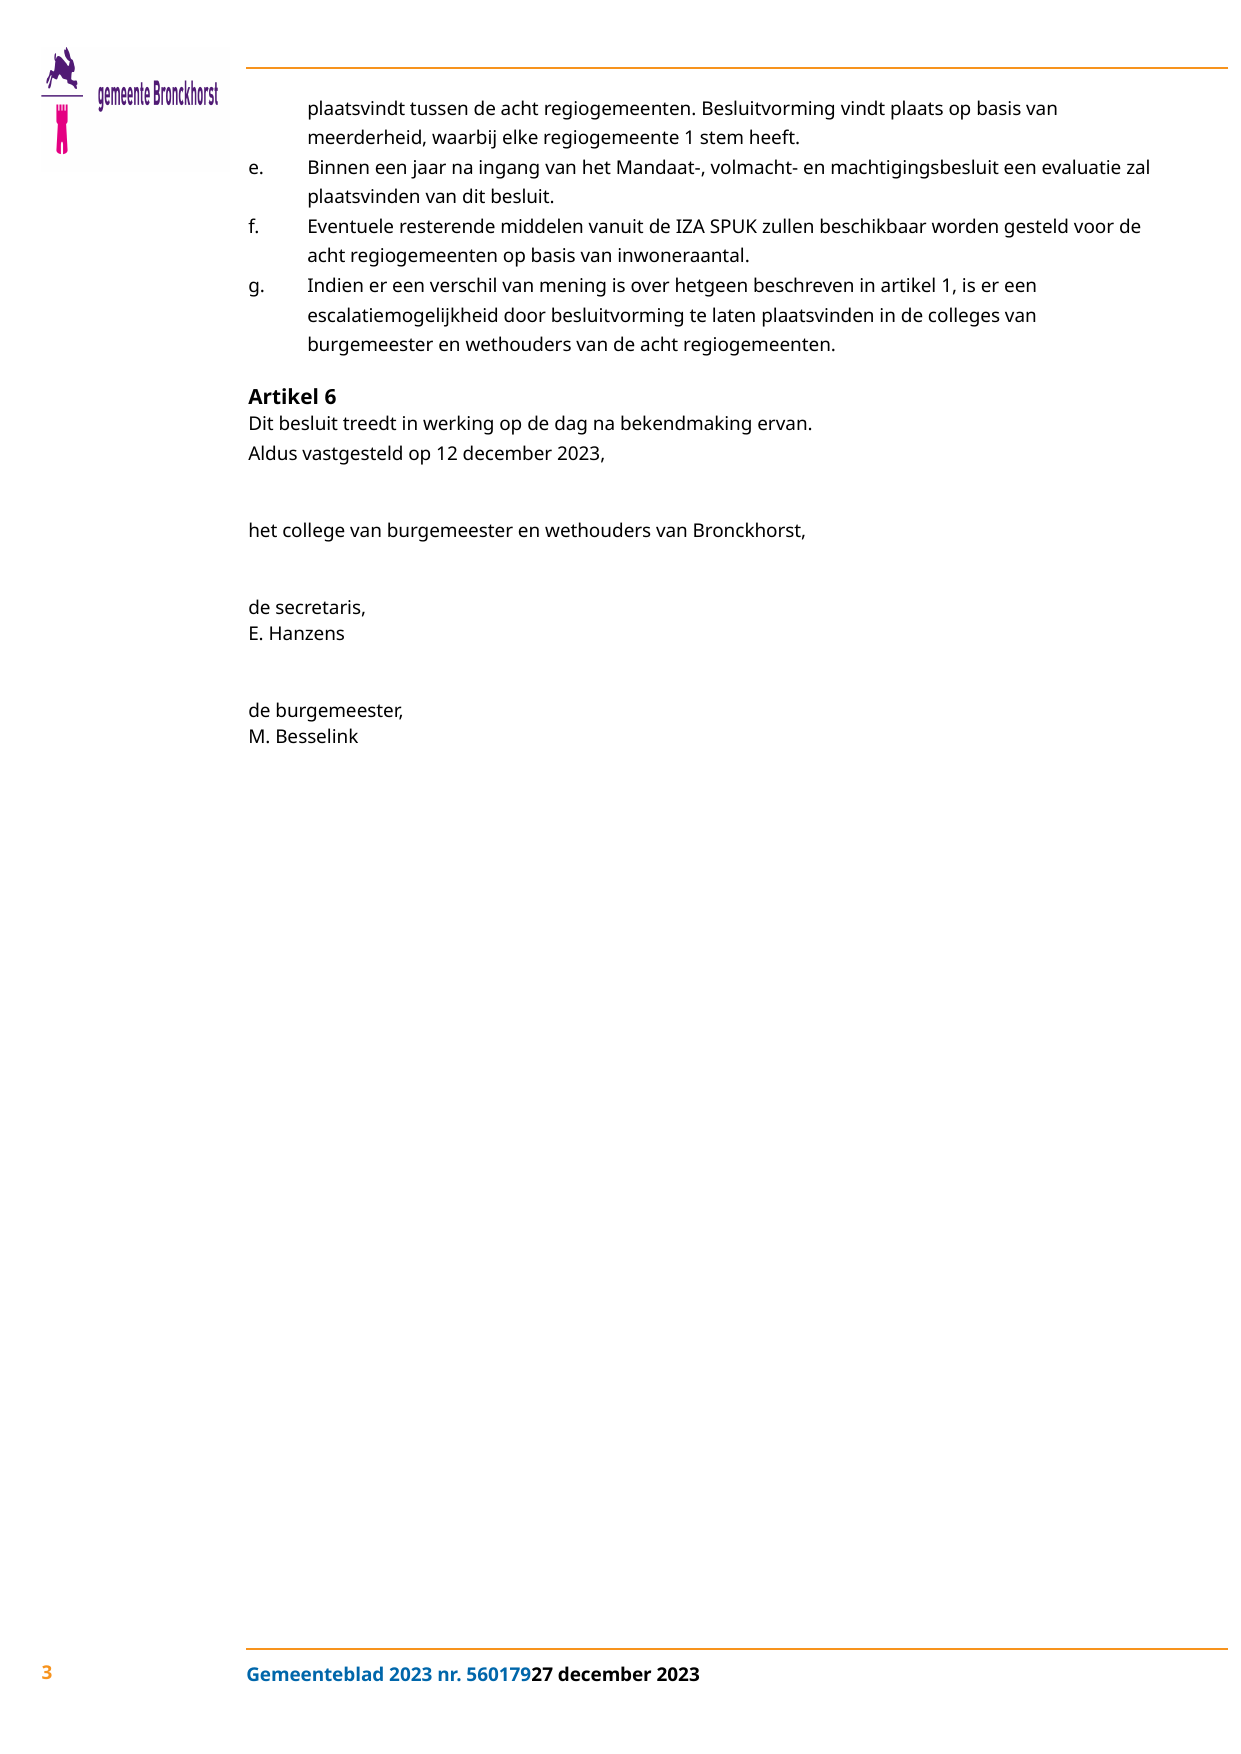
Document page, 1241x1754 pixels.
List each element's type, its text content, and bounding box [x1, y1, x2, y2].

text de secretaris, [248, 594, 1152, 620]
text het college van burgemeester en wethouders van Bronckhorst, [248, 517, 1152, 543]
text Artikel 6 [248, 382, 1152, 410]
list Eventuele resterende middelen vanuit de IZA SPUK zullen beschikbaar worden gesteld voor de acht regiogemeenten op basis van inwoneraantal. [248, 213, 1152, 268]
text Aldus vastgesteld op 12 december 2023, [248, 440, 1152, 466]
list Binnen een jaar na ingang van het Mandaat-, volmacht- en machtigingsbesluit een evaluatie zal plaatsvinden van dit besluit. [248, 154, 1152, 209]
text E. Hanzens [248, 620, 1152, 646]
text M. Besselink [248, 723, 1152, 749]
text de burgemeester, [248, 697, 1152, 723]
text Dit besluit treedt in werking op de dag na bekendmaking ervan. [248, 410, 1152, 436]
list plaatsvindt tussen de acht regiogemeenten. Besluitvorming vindt plaats op basis van meerderheid, waarbij elke regiogemeente 1 stem heeft. [248, 95, 1152, 150]
picture [41, 47, 231, 172]
list Indien er een verschil van mening is over hetgeen beschreven in artikel 1, is er een escalatiemogelijkheid door besluitvorming te laten plaatsvinden in de colleges van burgemeester en wethouders van de acht regiogemeenten. [248, 272, 1152, 357]
